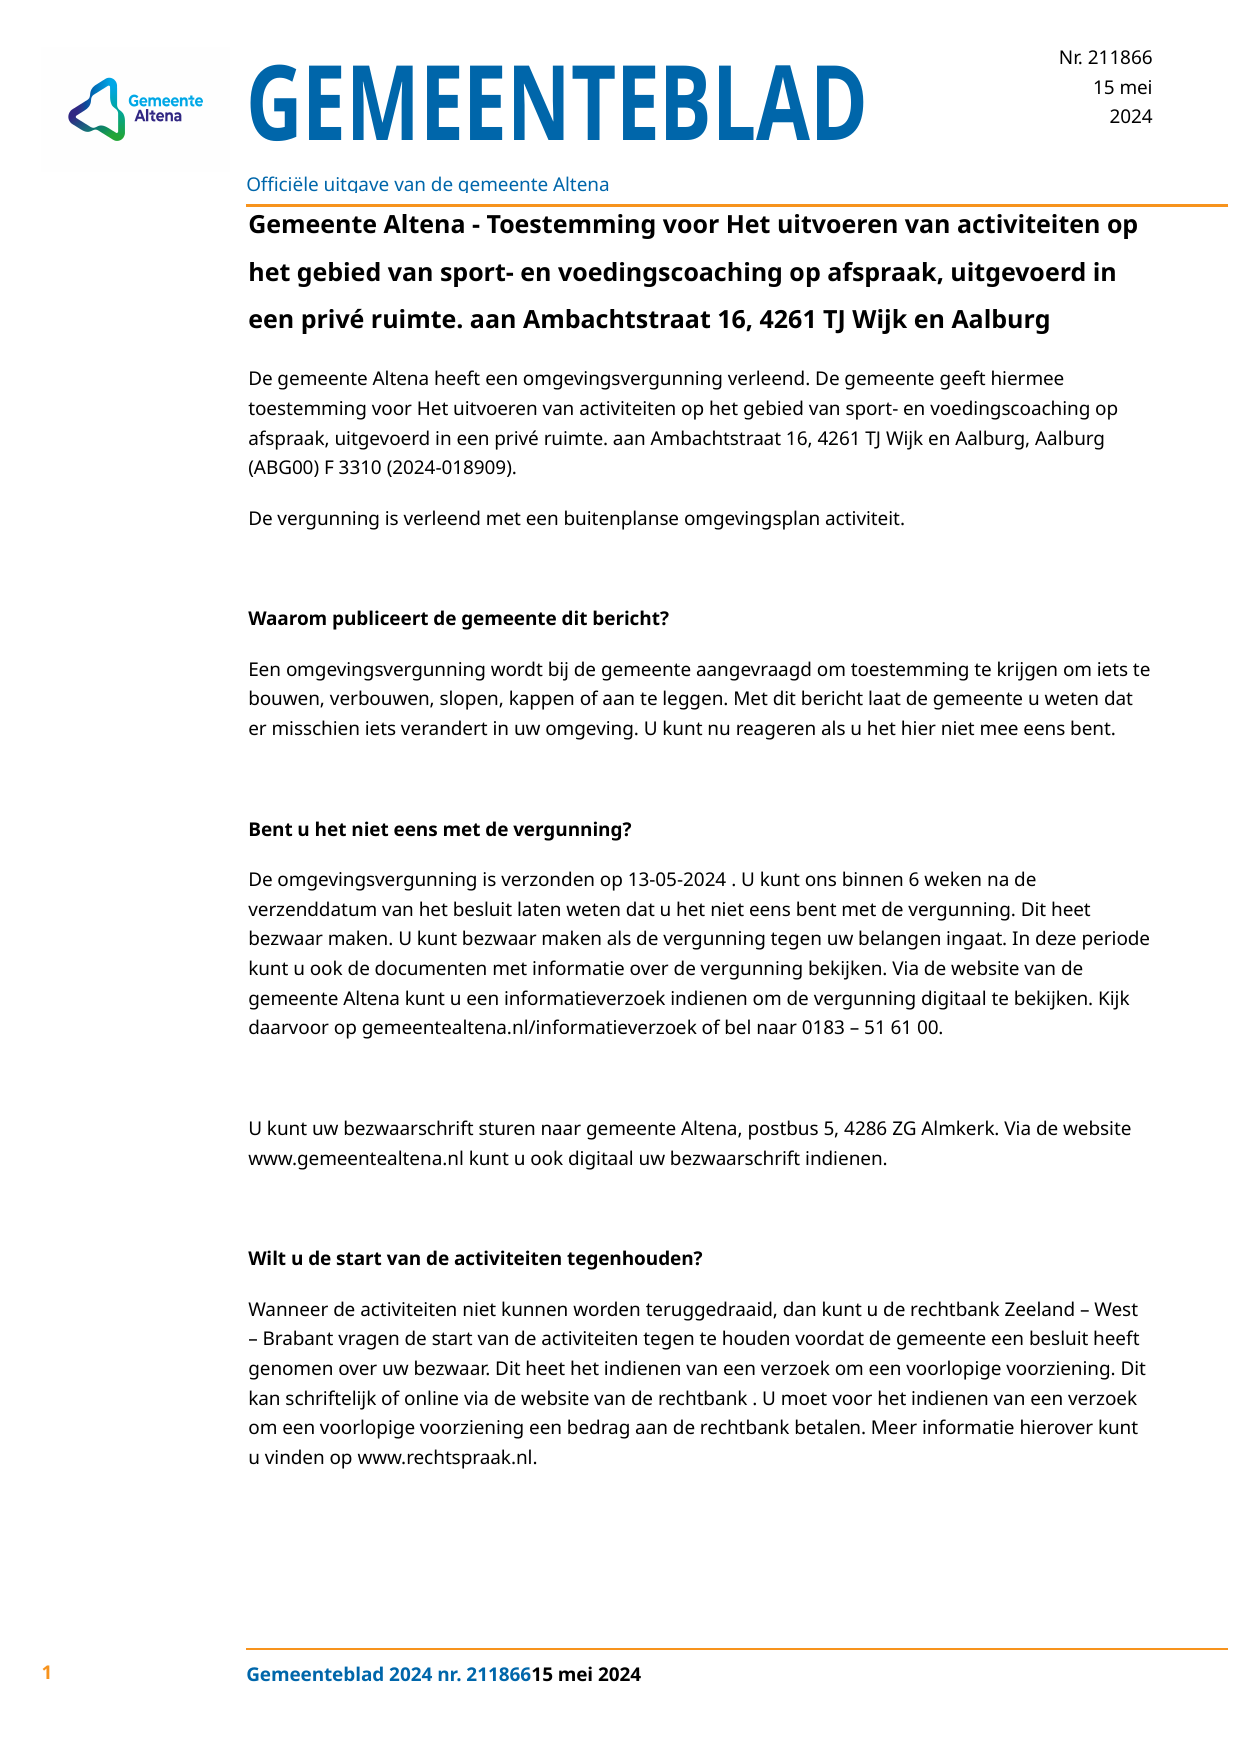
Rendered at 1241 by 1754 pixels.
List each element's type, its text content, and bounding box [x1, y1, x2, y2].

text Bent u het niet eens met de vergunning? [248, 816, 1152, 842]
text Gemeente Altena - Toestemming voor Het uitvoeren van activiteiten op het gebied van sport- en voedingscoaching op afspraak, uitgevoerd in een privé ruimte. aan Ambachtstraat 16, 4261 TJ Wijk en Aalburg [248, 207, 1152, 336]
text Wilt u de start van de activiteiten tegenhouden? [248, 1246, 1152, 1271]
text Wanneer de activiteiten niet kunnen worden teruggedraaid, dan kunt u de rechtbank Zeeland – West – Brabant vragen de start van de activiteiten tegen te houden voordat de gemeente een besluit heeft genomen over uw bezwaar. Dit heet het indienen van een verzoek om een voorlopige voorziening. Dit kan schriftelijk of online via de website van de rechtbank . U moet voor het indienen van een verzoek om een voorlopige voorziening een bedrag aan de rechtbank betalen. Meer informatie hierover kunt u vinden op www.rechtspraak.nl. [248, 1296, 1152, 1469]
text Waarom publiceert de gemeente dit bericht? [248, 606, 1152, 631]
text De vergunning is verleend met een buitenplanse omgevingsplan activiteit. [248, 505, 1152, 530]
text De omgevingsvergunning is verzonden op 13-05-2024 . U kunt ons binnen 6 weken na de verzenddatum van het besluit laten weten dat u het niet eens bent met de vergunning. Dit heet bezwaar maken. U kunt bezwaar maken als de vergunning tegen uw belangen ingaat. In deze periode kunt u ook de documenten met informatie over de vergunning bekijken. Via de website van de gemeente Altena kunt u een informatieverzoek indienen om de vergunning digitaal te bekijken. Kijk daarvoor op gemeentealtena.nl/informatieverzoek of bel naar 0183 – 51 61 00. [248, 866, 1152, 1040]
text U kunt uw bezwaarschrift sturen naar gemeente Altena, postbus 5, 4286 ZG Almkerk. Via de website www.gemeentealtena.nl kunt u ook digitaal uw bezwaarschrift indienen. [248, 1115, 1152, 1170]
text Een omgevingsvergunning wordt bij de gemeente aangevraagd om toestemming te krijgen om iets te bouwen, verbouwen, slopen, kappen of aan te leggen. Met dit bericht laat de gemeente u weten dat er misschien iets verandert in uw omgeving. U kunt nu reageren als u het hier niet mee eens bent. [248, 656, 1152, 741]
text De gemeente Altena heeft een omgevingsvergunning verleend. De gemeente geeft hiermee toestemming voor Het uitvoeren van activiteiten op het gebied van sport- en voedingscoaching op afspraak, uitgevoerd in een privé ruimte. aan Ambachtstraat 16, 4261 TJ Wijk en Aalburg, Aalburg (ABG00) F 3310 (2024-018909). [248, 366, 1152, 480]
picture [41, 47, 231, 172]
